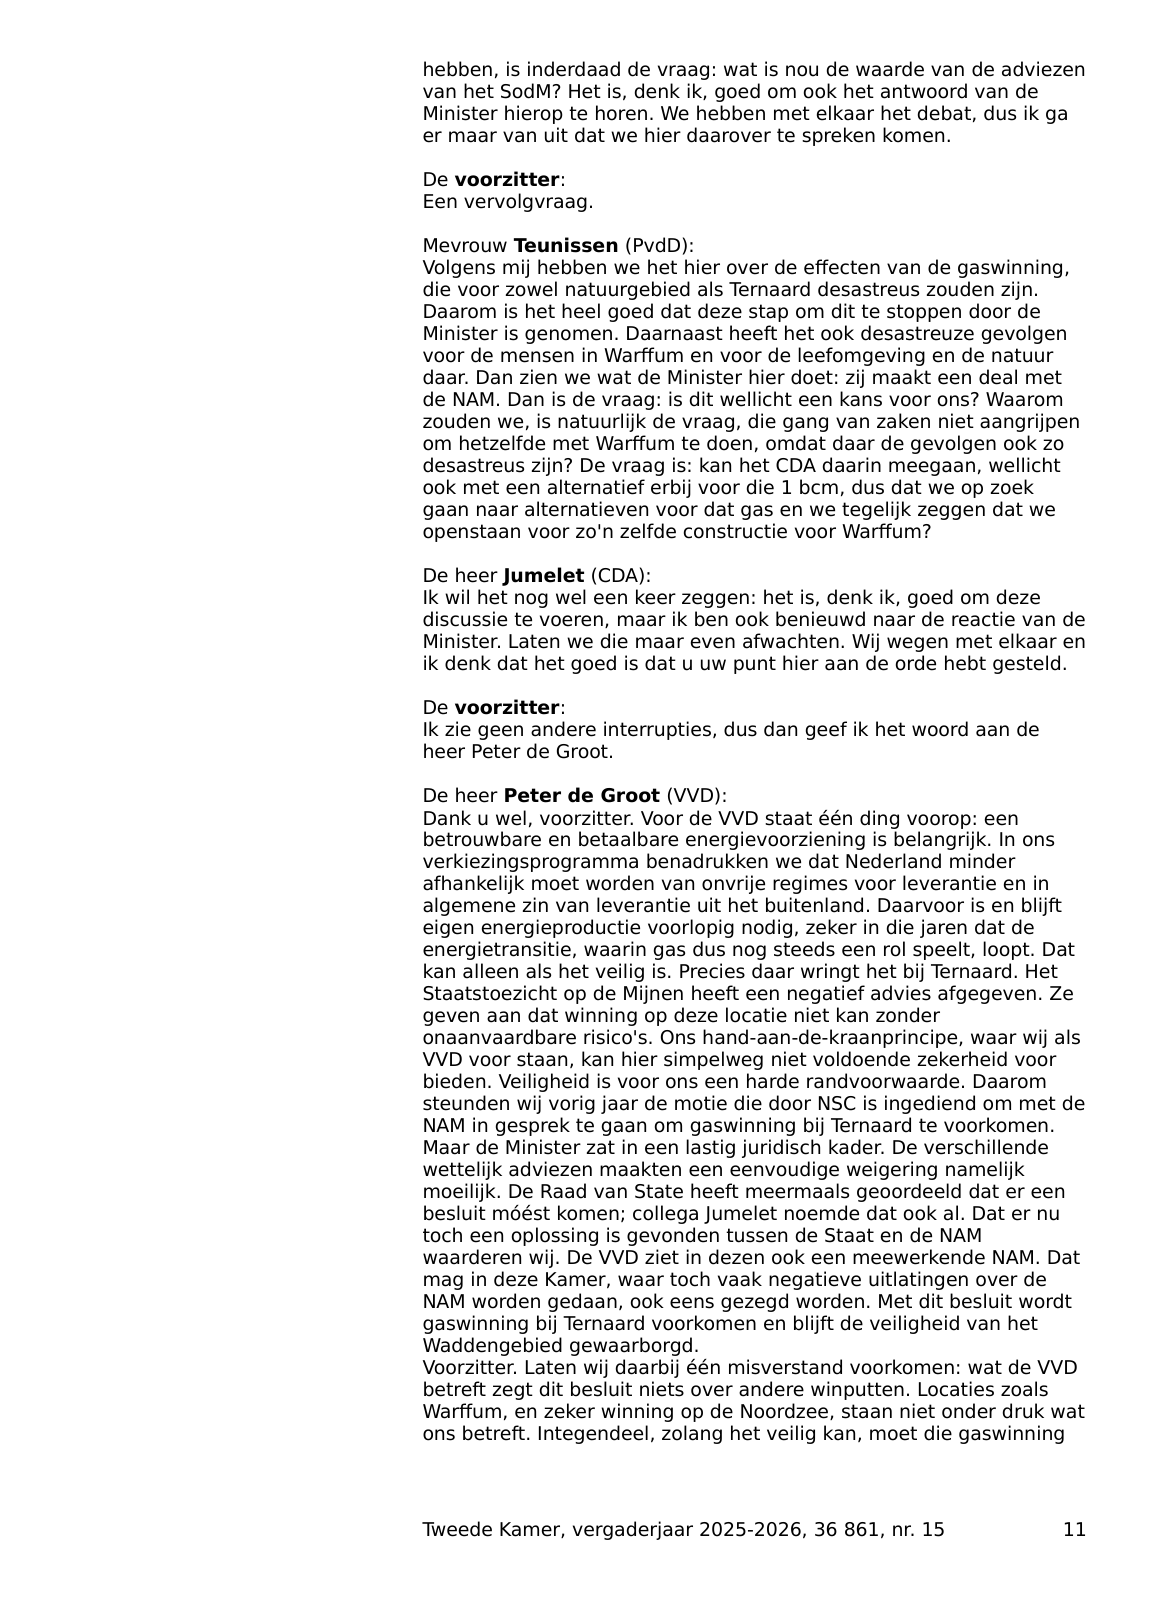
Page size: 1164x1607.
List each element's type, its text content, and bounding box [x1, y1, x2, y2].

text Mevrouw Teunissen (PvdD): [422, 235, 1087, 257]
text De voorzitter: [422, 697, 1087, 719]
text Ik zie geen andere interrupties, dus dan geef ik het woord aan de heer Peter de Groot. [422, 719, 1087, 763]
text Volgens mij hebben we het hier over de effecten van de gaswinning, die voor zowel natuurgebied als Ternaard desastreus zouden zijn. Daarom is het heel goed dat deze stap om dit te stoppen door de Minister is genomen. Daarnaast heeft het ook desastreuze gevolgen voor de mensen in Warffum en voor de leefomgeving en de natuur daar. Dan zien we wat de Minister hier doet: zij maakt een deal met de NAM. Dan is de vraag: is dit wellicht een kans voor ons? Waarom zouden we, is natuurlijk de vraag, die gang van zaken niet aangrijpen om hetzelfde met Warffum te doen, omdat daar de gevolgen ook zo desastreus zijn? De vraag is: kan het CDA daarin meegaan, wellicht ook met een alternatief erbij voor die 1 bcm, dus dat we op zoek gaan naar alternatieven voor dat gas en we tegelijk zeggen dat we openstaan voor zo'n zelfde constructie voor Warffum? [422, 257, 1087, 543]
text De heer Peter de Groot (VVD): [422, 785, 1087, 807]
text De heer Jumelet (CDA): [422, 565, 1087, 587]
text Voorzitter. Laten wij daarbij één misverstand voorkomen: wat de VVD betreft zegt dit besluit niets over andere winputten. Locaties zoals Warffum, en zeker winning op de Noordzee, staan niet onder druk wat ons betreft. Integendeel, zolang het veilig kan, moet die gaswinning [422, 1357, 1087, 1445]
text Ik wil het nog wel een keer zeggen: het is, denk ik, goed om deze discussie te voeren, maar ik ben ook benieuwd naar de reactie van de Minister. Laten we die maar even afwachten. Wij wegen met elkaar en ik denk dat het goed is dat u uw punt hier aan de orde hebt gesteld. [422, 587, 1087, 675]
text Een vervolgvraag. [422, 191, 1087, 213]
text hebben, is inderdaad de vraag: wat is nou de waarde van de adviezen van het SodM? Het is, denk ik, goed om ook het antwoord van de Minister hierop te horen. We hebben met elkaar het debat, dus ik ga er maar van uit dat we hier daarover te spreken komen. [422, 59, 1087, 147]
text De voorzitter: [422, 169, 1087, 191]
text Dank u wel, voorzitter. Voor de VVD staat één ding voorop: een betrouwbare en betaalbare energievoorziening is belangrijk. In ons verkiezingsprogramma benadrukken we dat Nederland minder afhankelijk moet worden van onvrije regimes voor leverantie en in algemene zin van leverantie uit het buitenland. Daarvoor is en blijft eigen energieproductie voorlopig nodig, zeker in die jaren dat de energietransitie, waarin gas dus nog steeds een rol speelt, loopt. Dat kan alleen als het veilig is. Precies daar wringt het bij Ternaard. Het Staatstoezicht op de Mijnen heeft een negatief advies afgegeven. Ze geven aan dat winning op deze locatie niet kan zonder onaanvaardbare risico's. Ons hand-aan-de-kraanprincipe, waar wij als VVD voor staan, kan hier simpelweg niet voldoende zekerheid voor bieden. Veiligheid is voor ons een harde randvoorwaarde. Daarom steunden wij vorig jaar de motie die door NSC is ingediend om met de NAM in gesprek te gaan om gaswinning bij Ternaard te voorkomen. Maar de Minister zat in een lastig juridisch kader. De verschillende wettelijk adviezen maakten een eenvoudige weigering namelijk moeilijk. De Raad van State heeft meermaals geoordeeld dat er een besluit móést komen; collega Jumelet noemde dat ook al. Dat er nu toch een oplossing is gevonden tussen de Staat en de NAM waarderen wij. De VVD ziet in dezen ook een meewerkende NAM. Dat mag in deze Kamer, waar toch vaak negatieve uitlatingen over de NAM worden gedaan, ook eens gezegd worden. Met dit besluit wordt gaswinning bij Ternaard voorkomen en blijft de veiligheid van het Waddengebied gewaarborgd. [422, 807, 1087, 1357]
